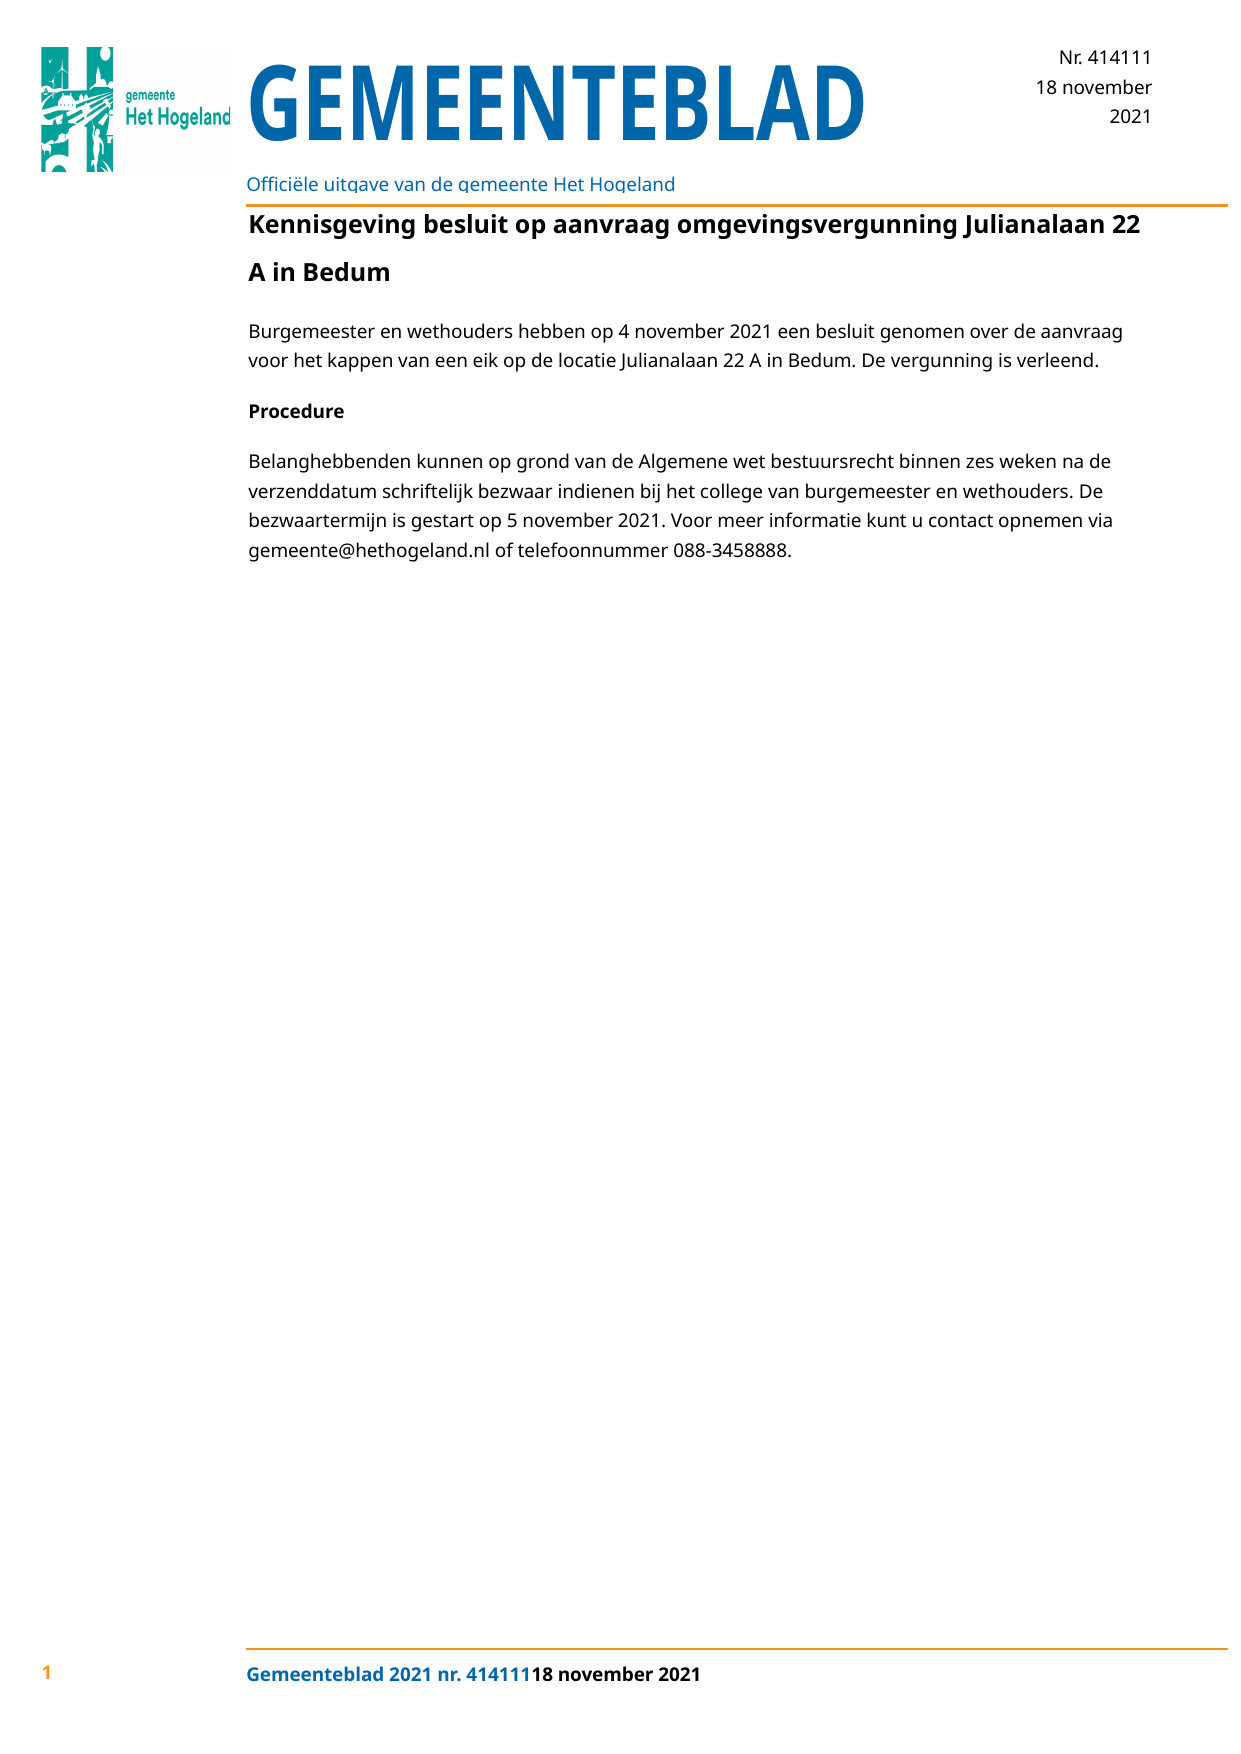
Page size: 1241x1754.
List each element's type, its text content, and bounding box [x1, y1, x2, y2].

text Burgemeester en wethouders hebben op 4 november 2021 een besluit genomen over de aanvraag voor het kappen van een eik op de locatie Julianalaan 22 A in Bedum. De vergunning is verleend. [248, 318, 1152, 373]
picture [41, 47, 231, 172]
text Kennisgeving besluit op aanvraag omgevingsvergunning Julianalaan 22 A in Bedum [248, 207, 1152, 288]
text Belanghebbenden kunnen op grond van de Algemene wet bestuursrecht binnen zes weken na de verzenddatum schriftelijk bezwaar indienen bij het college van burgemeester en wethouders. De bezwaartermijn is gestart op 5 november 2021. Voor meer informatie kunt u contact opnemen via gemeente@hethogeland.nl of telefoonnummer 088-3458888. [248, 448, 1152, 563]
text Procedure [248, 398, 1152, 424]
